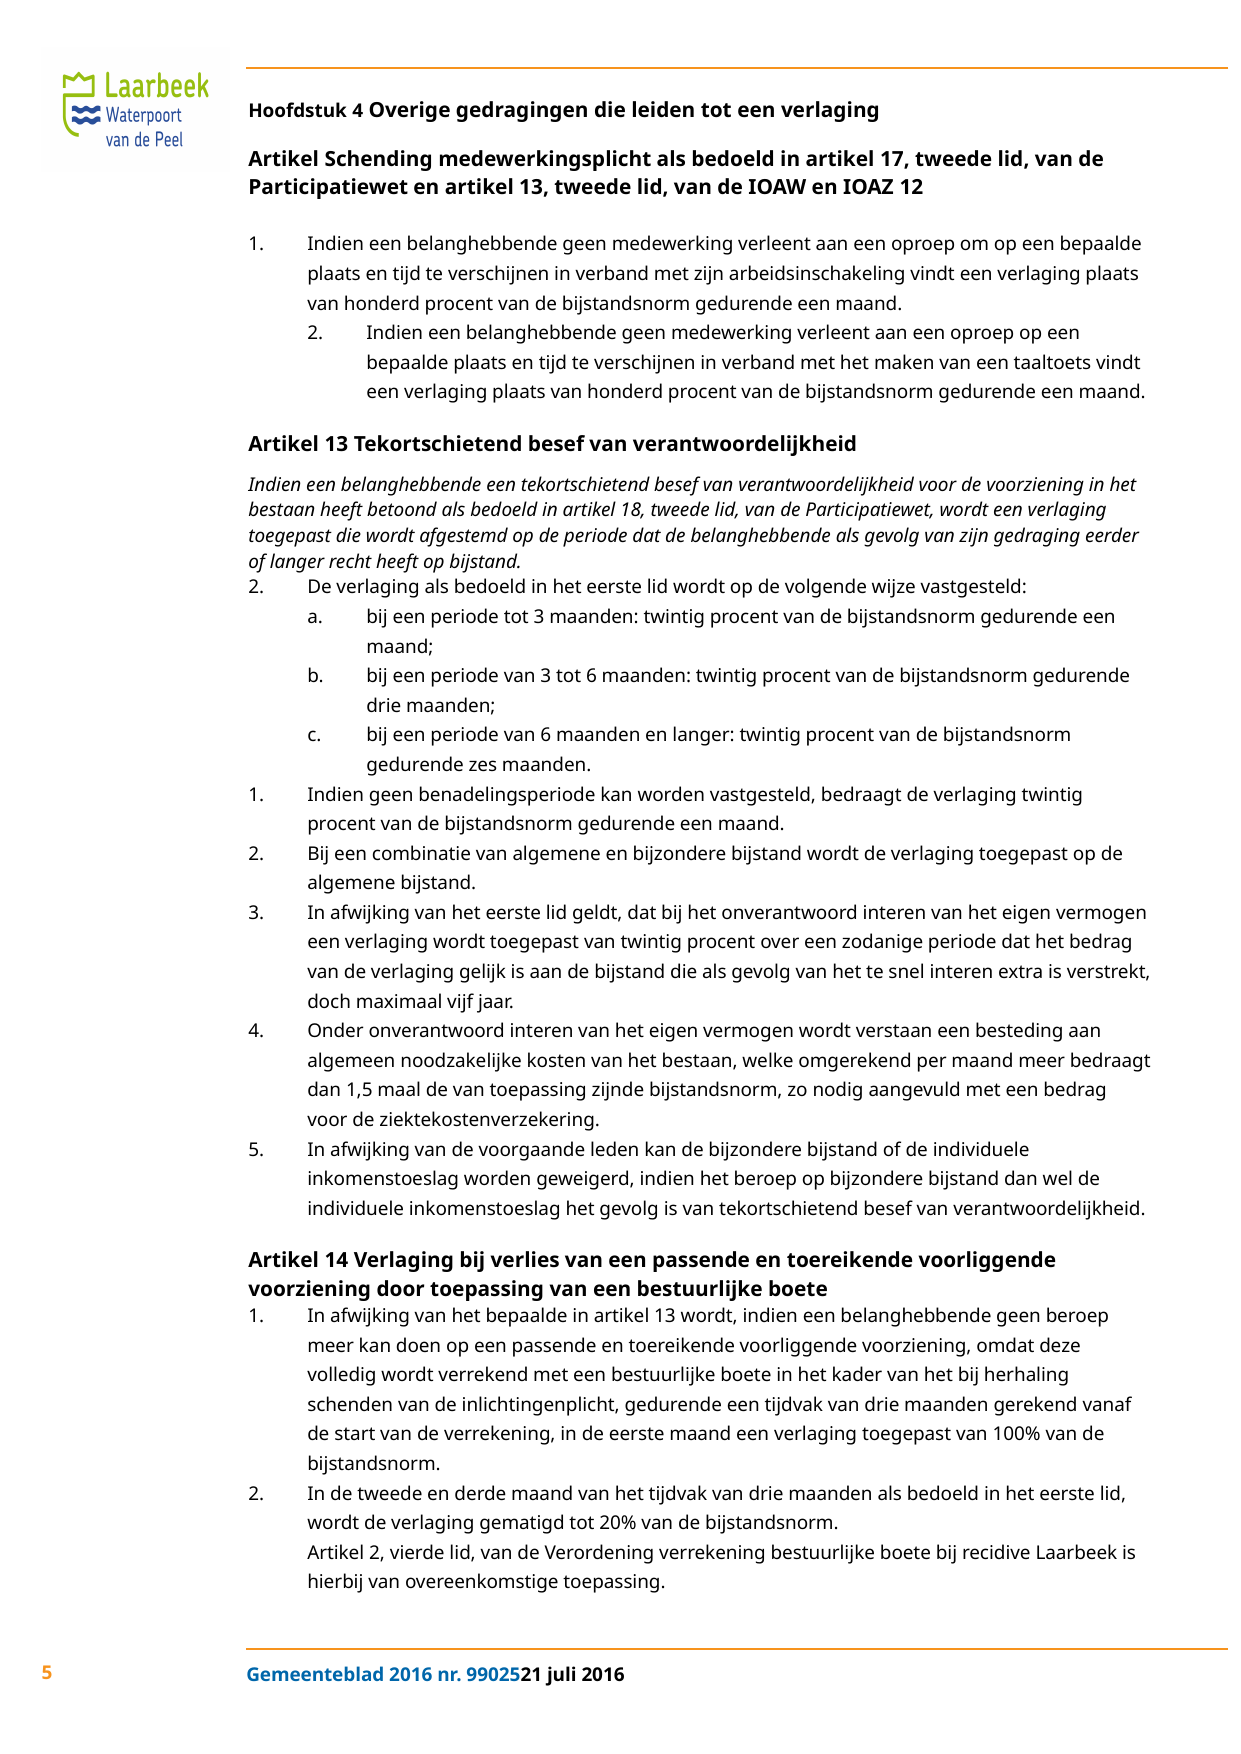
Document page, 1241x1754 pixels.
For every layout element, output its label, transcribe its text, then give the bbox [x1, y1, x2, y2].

text Artikel 14 Verlaging bij verlies van een passende en toereikende voorliggende voorziening door toepassing van een bestuurlijke boete [248, 1245, 1152, 1302]
list In afwijking van het bepaalde in artikel 13 wordt, indien een belanghebbende geen beroep meer kan doen op een passende en toereikende voorliggende voorziening, omdat deze volledig wordt verrekend met een bestuurlijke boete in het kader van het bij herhaling schenden van de inlichtingenplicht, gedurende een tijdvak van drie maanden gerekend vanaf de start van de verrekening, in de eerste maand een verlaging toegepast van 100% van de bijstandsnorm. [248, 1302, 1152, 1476]
list Onder onverantwoord interen van het eigen vermogen wordt verstaan een besteding aan algemeen noodzakelijke kosten van het bestaan, welke omgerekend per maand meer bedraagt dan 1,5 maal de van toepassing zijnde bijstandsnorm, zo nodig aangevuld met een bedrag voor de ziektekostenverzekering. [248, 1017, 1152, 1132]
list Bij een combinatie van algemene en bijzondere bijstand wordt de verlaging toegepast op de algemene bijstand. [248, 840, 1152, 895]
list In afwijking van het eerste lid geldt, dat bij het onverantwoord interen van het eigen vermogen een verlaging wordt toegepast van twintig procent over een zodanige periode dat het bedrag van de verlaging gelijk is aan de bijstand die als gevolg van het te snel interen extra is verstrekt, doch maximaal vijf jaar. [248, 899, 1152, 1014]
list bij een periode tot 3 maanden: twintig procent van de bijstandsnorm gedurende een maand; [307, 603, 1152, 659]
list bij een periode van 3 tot 6 maanden: twintig procent van de bijstandsnorm gedurende drie maanden; [307, 662, 1152, 718]
list De verlaging als bedoeld in het eerste lid wordt op de volgende wijze vastgesteld: [248, 574, 1152, 599]
list In afwijking van de voorgaande leden kan de bijzondere bijstand of de individuele inkomenstoeslag worden geweigerd, indien het beroep op bijzondere bijstand dan wel de individuele inkomenstoeslag het gevolg is van tekortschietend besef van verantwoordelijkheid. [248, 1136, 1152, 1221]
list Artikel 2, vierde lid, van de Verordening verrekening bestuurlijke boete bij recidive Laarbeek is hierbij van overeenkomstige toepassing. [248, 1539, 1152, 1594]
list Indien een belanghebbende geen medewerking verleent aan een oproep om op een bepaalde plaats en tijd te verschijnen in verband met zijn arbeidsinschakeling vindt een verlaging plaats van honderd procent van de bijstandsnorm gedurende een maand. [248, 231, 1152, 315]
text Indien een belanghebbende een tekortschietend besef van verantwoordelijkheid voor de voorziening in het bestaan heeft betoond als bedoeld in artikel 18, tweede lid, van de Participatiewet, wordt een verlaging toegepast die wordt afgestemd op de periode dat de belanghebbende als gevolg van zijn gedraging eerder of langer recht heeft op bijstand. [248, 471, 1152, 574]
list In de tweede en derde maand van het tijdvak van drie maanden als bedoeld in het eerste lid, wordt de verlaging gematigd tot 20% van de bijstandsnorm. [248, 1480, 1152, 1535]
picture [41, 47, 231, 172]
text Artikel 13 Tekortschietend besef van verantwoordelijkheid [248, 429, 1152, 457]
list Indien geen benadelingsperiode kan worden vastgesteld, bedraagt de verlaging twintig procent van de bijstandsnorm gedurende een maand. [248, 781, 1152, 836]
text Artikel Schending medewerkingsplicht als bedoeld in artikel 17, tweede lid, van de Participatiewet en artikel 13, tweede lid, van de IOAW en IOAZ 12 [248, 144, 1152, 201]
list bij een periode van 6 maanden en langer: twintig procent van de bijstandsnorm gedurende zes maanden. [307, 722, 1152, 777]
text Hoofdstuk 4 Overige gedragingen die leiden tot een verlaging [248, 95, 1152, 123]
list Indien een belanghebbende geen medewerking verleent aan een oproep op een bepaalde plaats en tijd te verschijnen in verband met het maken van een taaltoets vindt een verlaging plaats van honderd procent van de bijstandsnorm gedurende een maand. [307, 319, 1152, 404]
